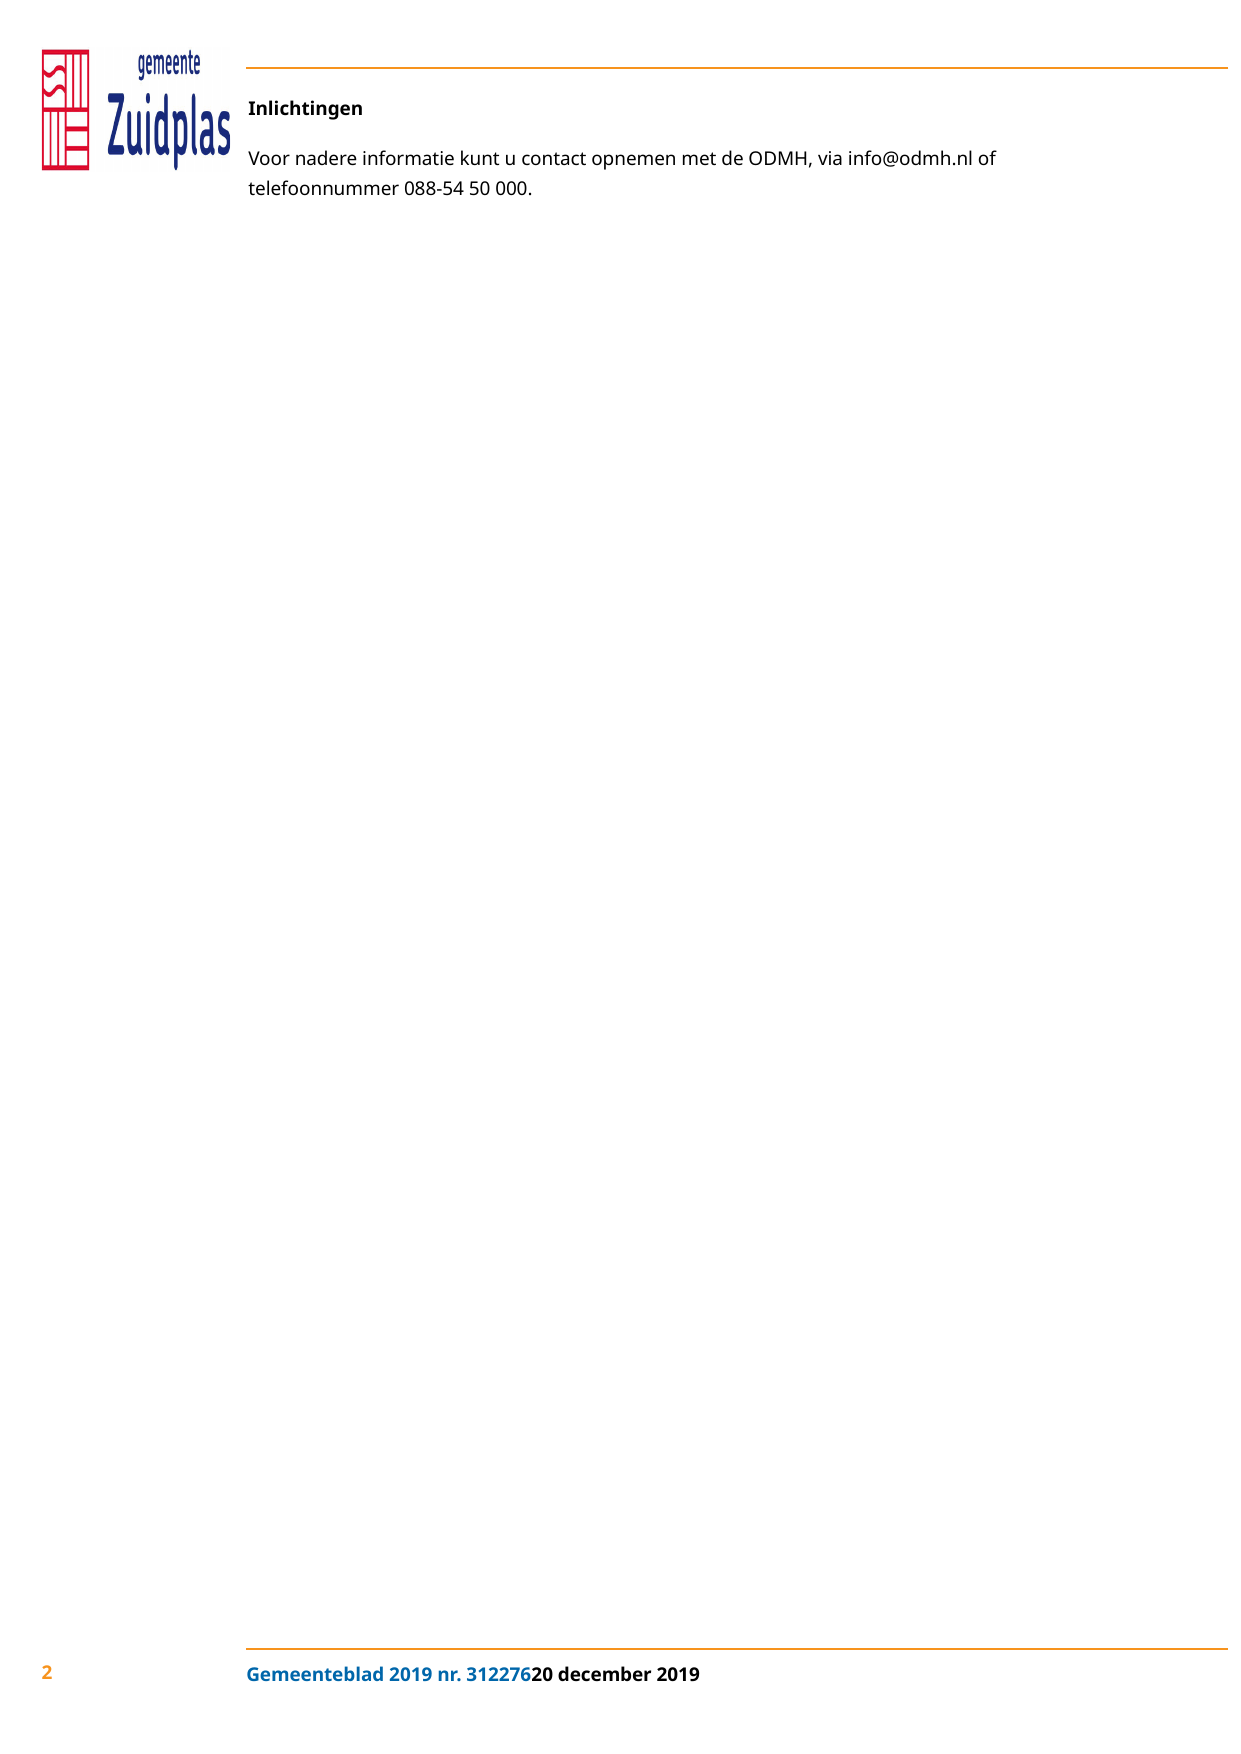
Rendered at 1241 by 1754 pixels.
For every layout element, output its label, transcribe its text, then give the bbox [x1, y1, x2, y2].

text Inlichtingen [248, 95, 1152, 121]
text Voor nadere informatie kunt u contact opnemen met de ODMH, via info@odmh.nl of telefoonnummer 088-54 50 000. [248, 145, 1152, 201]
picture [41, 47, 231, 172]
